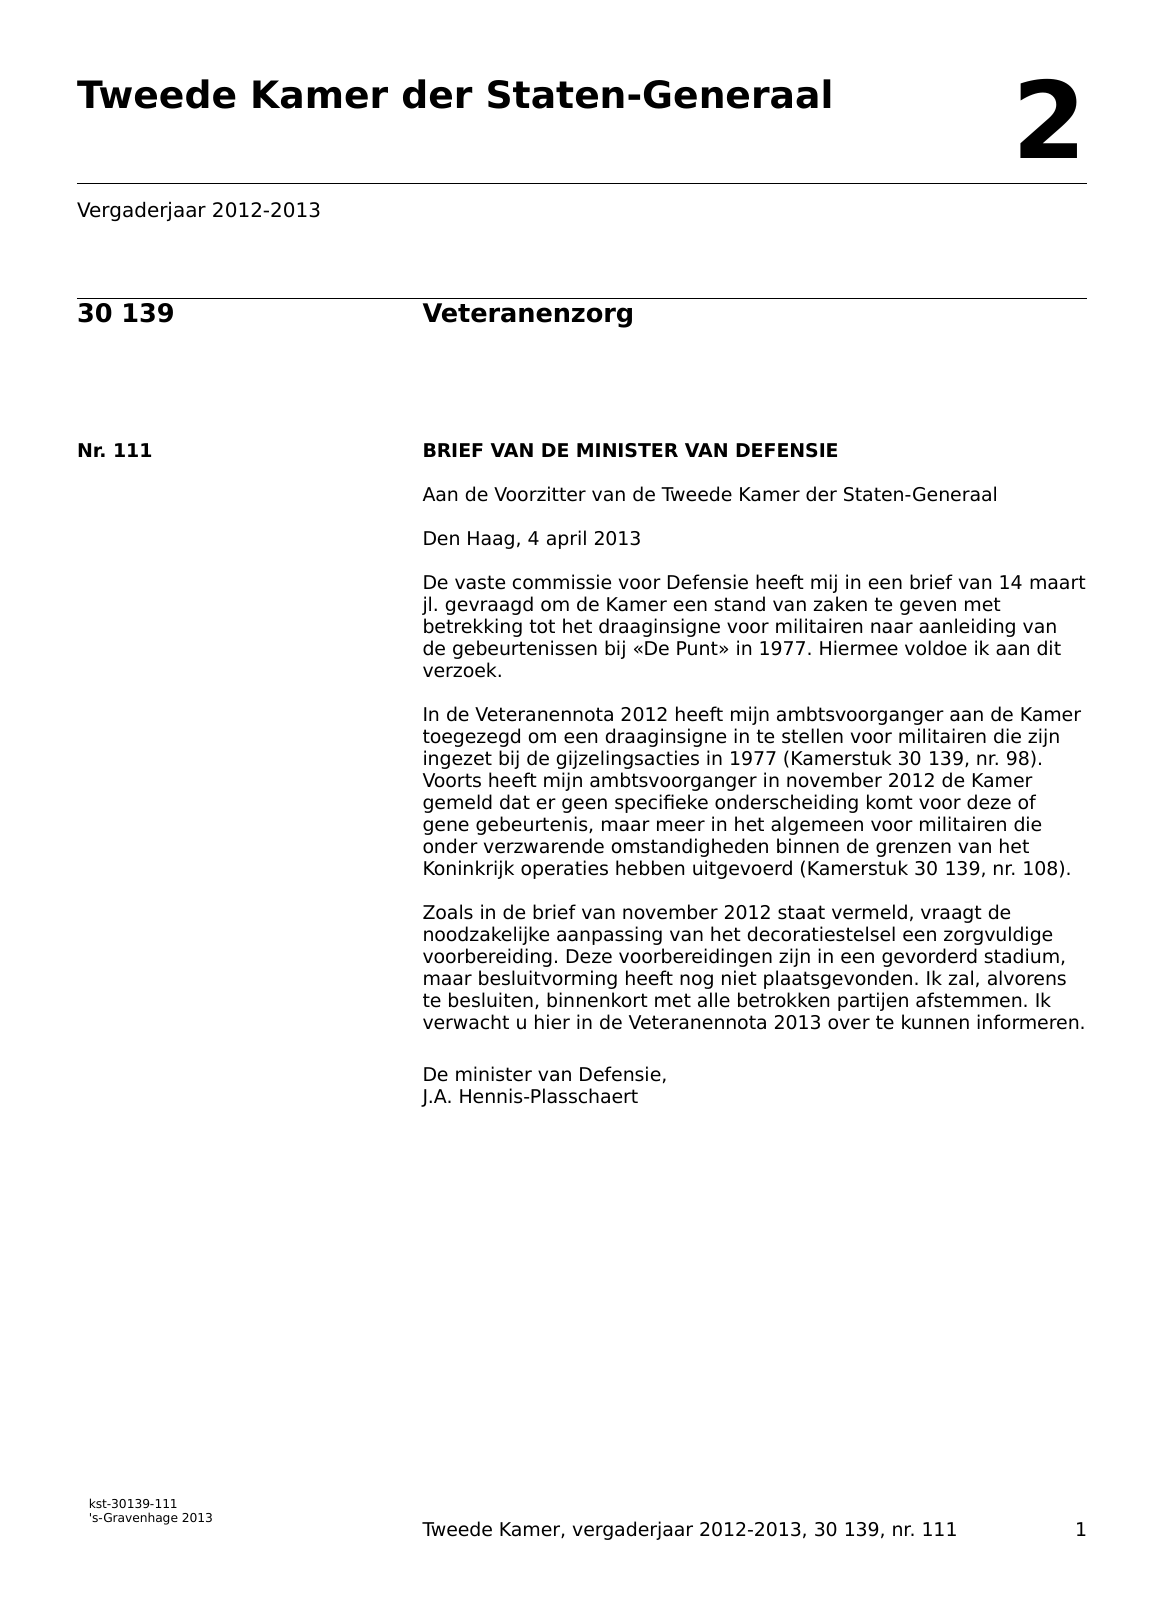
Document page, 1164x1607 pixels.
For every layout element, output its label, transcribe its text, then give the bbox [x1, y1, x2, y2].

text Den Haag, 4 april 2013 [422, 528, 1087, 550]
subtitle 30 139 Veteranenzorg [77, 299, 1087, 329]
text Zoals in de brief van november 2012 staat vermeld, vraagt de noodzakelijke aanpassing van het decoratiestelsel een zorgvuldige voorbereiding. Deze voorbereidingen zijn in een gevorderd stadium, maar besluitvorming heeft nog niet plaatsgevonden. Ik zal, alvorens te besluiten, binnenkort met alle betrokken partijen afstemmen. Ik verwacht u hier in de Veteranennota 2013 over te kunnen informeren. [422, 902, 1087, 1034]
text kst-30139-111 [88, 1497, 323, 1511]
table_header 2 [886, 59, 1087, 183]
text De minister van Defensie, J.A. Hennis-Plasschaert [422, 1064, 1087, 1108]
text De vaste commissie voor Defensie heeft mij in een brief van 14 maart jl. gevraagd om de Kamer een stand van zaken te geven met betrekking tot het draaginsigne voor militairen naar aanleiding van de gebeurtenissen bij «De Punt» in 1977. Hiermee voldoe ik aan dit verzoek. [422, 572, 1087, 682]
text In de Veteranennota 2012 heeft mijn ambtsvoorganger aan de Kamer toegezegd om een draaginsigne in te stellen voor militairen die zijn ingezet bij de gijzelingsacties in 1977 (Kamerstuk 30 139, nr. 98). Voorts heeft mijn ambtsvoorganger in november 2012 de Kamer gemeld dat er geen specifieke onderscheiding komt voor deze of gene gebeurtenis, maar meer in het algemeen voor militairen die onder verzwarende omstandigheden binnen de grenzen van het Koninkrijk operaties hebben uitgevoerd (Kamerstuk 30 139, nr. 108). [422, 704, 1087, 880]
table_header Tweede Kamer der Staten-Generaal [77, 59, 886, 183]
subtitle Nr. 111 BRIEF VAN DE MINISTER VAN DEFENSIE [77, 440, 1087, 462]
text Aan de Voorzitter van de Tweede Kamer der Staten-Generaal [422, 484, 1087, 506]
text 's-Gravenhage 2013 [88, 1511, 323, 1525]
table_cell Vergaderjaar 2012-2013 [77, 184, 1087, 298]
